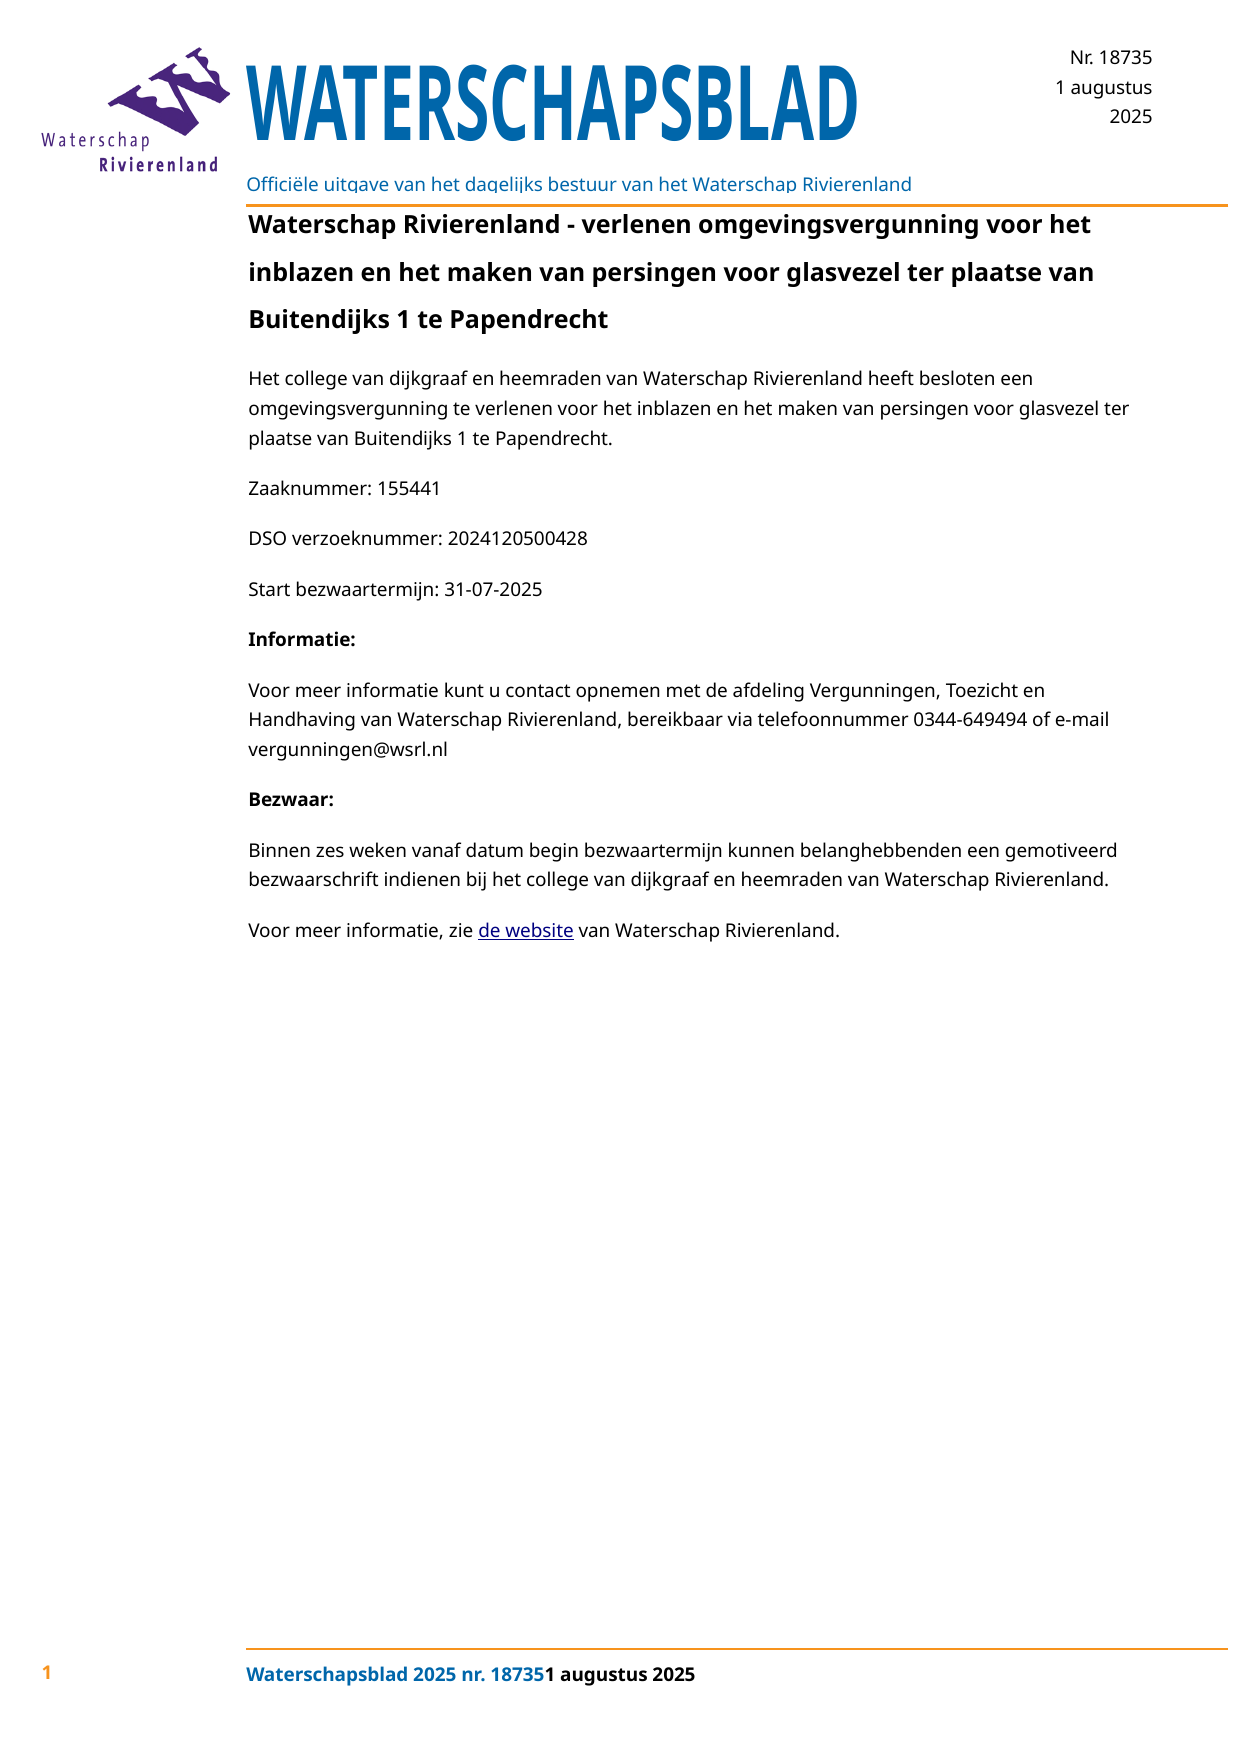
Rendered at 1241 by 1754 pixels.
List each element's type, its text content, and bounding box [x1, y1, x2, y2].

picture [41, 47, 231, 172]
text DSO verzoeknummer: 2024120500428 [248, 526, 1152, 551]
text Waterschap Rivierenland - verlenen omgevingsvergunning voor het inblazen en het maken van persingen voor glasvezel ter plaatse van Buitendijks 1 te Papendrecht [248, 207, 1152, 336]
text Voor meer informatie kunt u contact opnemen met de afdeling Vergunningen, Toezicht en Handhaving van Waterschap Rivierenland, bereikbaar via telefoonnummer 0344-649494 of e-mail vergunningen@wsrl.nl [248, 677, 1152, 762]
text Binnen zes weken vanaf datum begin bezwaartermijn kunnen belanghebbenden een gemotiveerd bezwaarschrift indienen bij het college van dijkgraaf en heemraden van Waterschap Rivierenland. [248, 837, 1152, 892]
text Zaaknummer: 155441 [248, 475, 1152, 501]
text Het college van dijkgraaf en heemraden van Waterschap Rivierenland heeft besloten een omgevingsvergunning te verlenen voor het inblazen en het maken van persingen voor glasvezel ter plaatse van Buitendijks 1 te Papendrecht. [248, 366, 1152, 450]
text Voor meer informatie, zie de website van Waterschap Rivierenland. [248, 917, 1152, 942]
text Start bezwaartermijn: 31-07-2025 [248, 576, 1152, 602]
text Informatie: [248, 626, 1152, 652]
text Bezwaar: [248, 786, 1152, 812]
